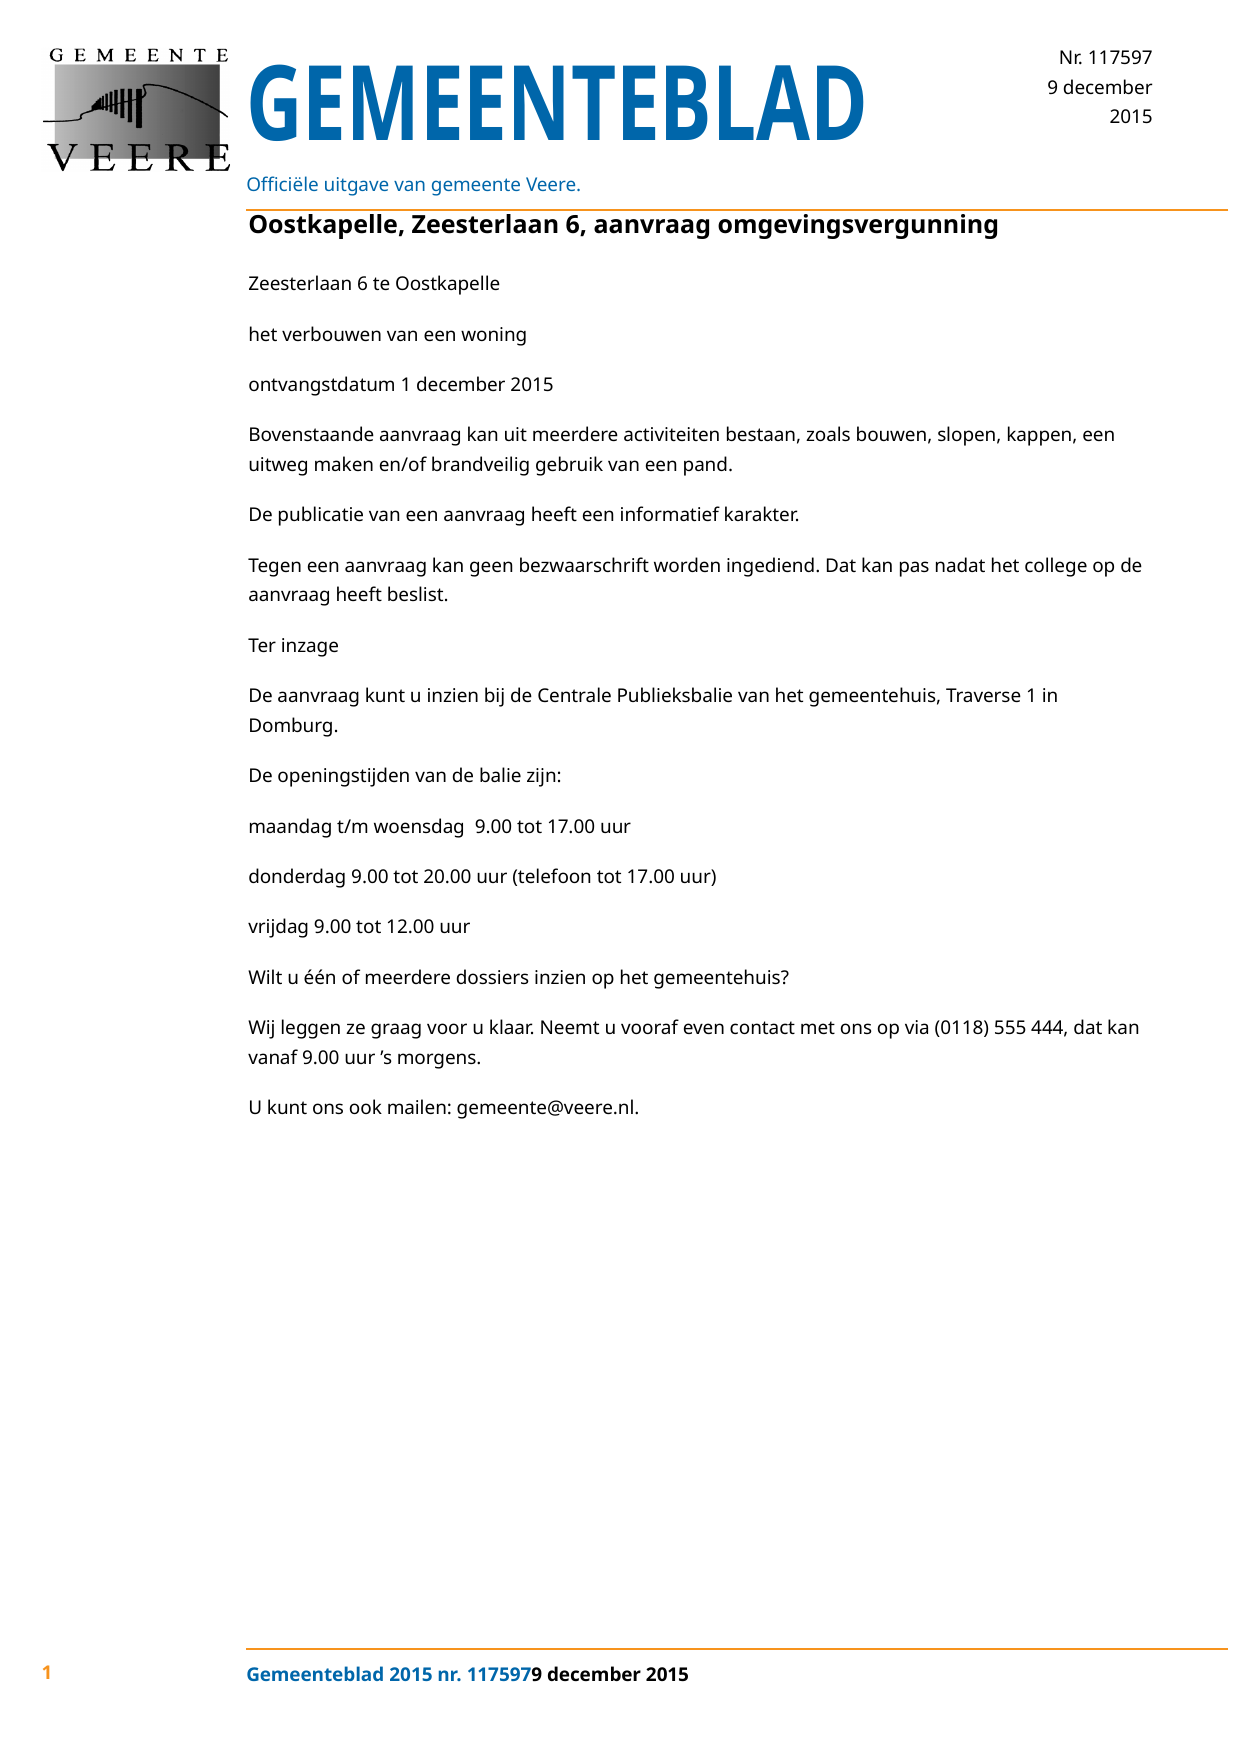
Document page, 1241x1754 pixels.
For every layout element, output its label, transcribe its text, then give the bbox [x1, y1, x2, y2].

text De openingstijden van de balie zijn: [248, 762, 1152, 788]
text Ter inzage [248, 632, 1152, 658]
text het verbouwen van een woning [248, 321, 1152, 346]
text Zeesterlaan 6 te Oostkapelle [248, 270, 1152, 296]
text ontvangstdatum 1 december 2015 [248, 371, 1152, 397]
text U kunt ons ook mailen: gemeente@veere.nl. [248, 1094, 1152, 1120]
text De aanvraag kunt u inzien bij de Centrale Publieksbalie van het gemeentehuis, Traverse 1 in Domburg. [248, 682, 1152, 738]
text De publicatie van een aanvraag heeft een informatief karakter. [248, 502, 1152, 527]
text Wij leggen ze graag voor u klaar. Neemt u vooraf even contact met ons op via (0118) 555 444, dat kan vanaf 9.00 uur ’s morgens. [248, 1014, 1152, 1070]
text Tegen een aanvraag kan geen bezwaarschrift worden ingediend. Dat kan pas nadat het college op de aanvraag heeft beslist. [248, 552, 1152, 607]
text Oostkapelle, Zeesterlaan 6, aanvraag omgevingsvergunning [248, 211, 1152, 241]
picture [41, 47, 231, 172]
text Wilt u één of meerdere dossiers inzien op het gemeentehuis? [248, 964, 1152, 990]
text donderdag 9.00 tot 20.00 uur (telefoon tot 17.00 uur) [248, 863, 1152, 889]
text maandag t/m woensdag 9.00 tot 17.00 uur [248, 813, 1152, 838]
text vrijdag 9.00 tot 12.00 uur [248, 914, 1152, 939]
text Bovenstaande aanvraag kan uit meerdere activiteiten bestaan, zoals bouwen, slopen, kappen, een uitweg maken en/of brandveilig gebruik van een pand. [248, 422, 1152, 477]
